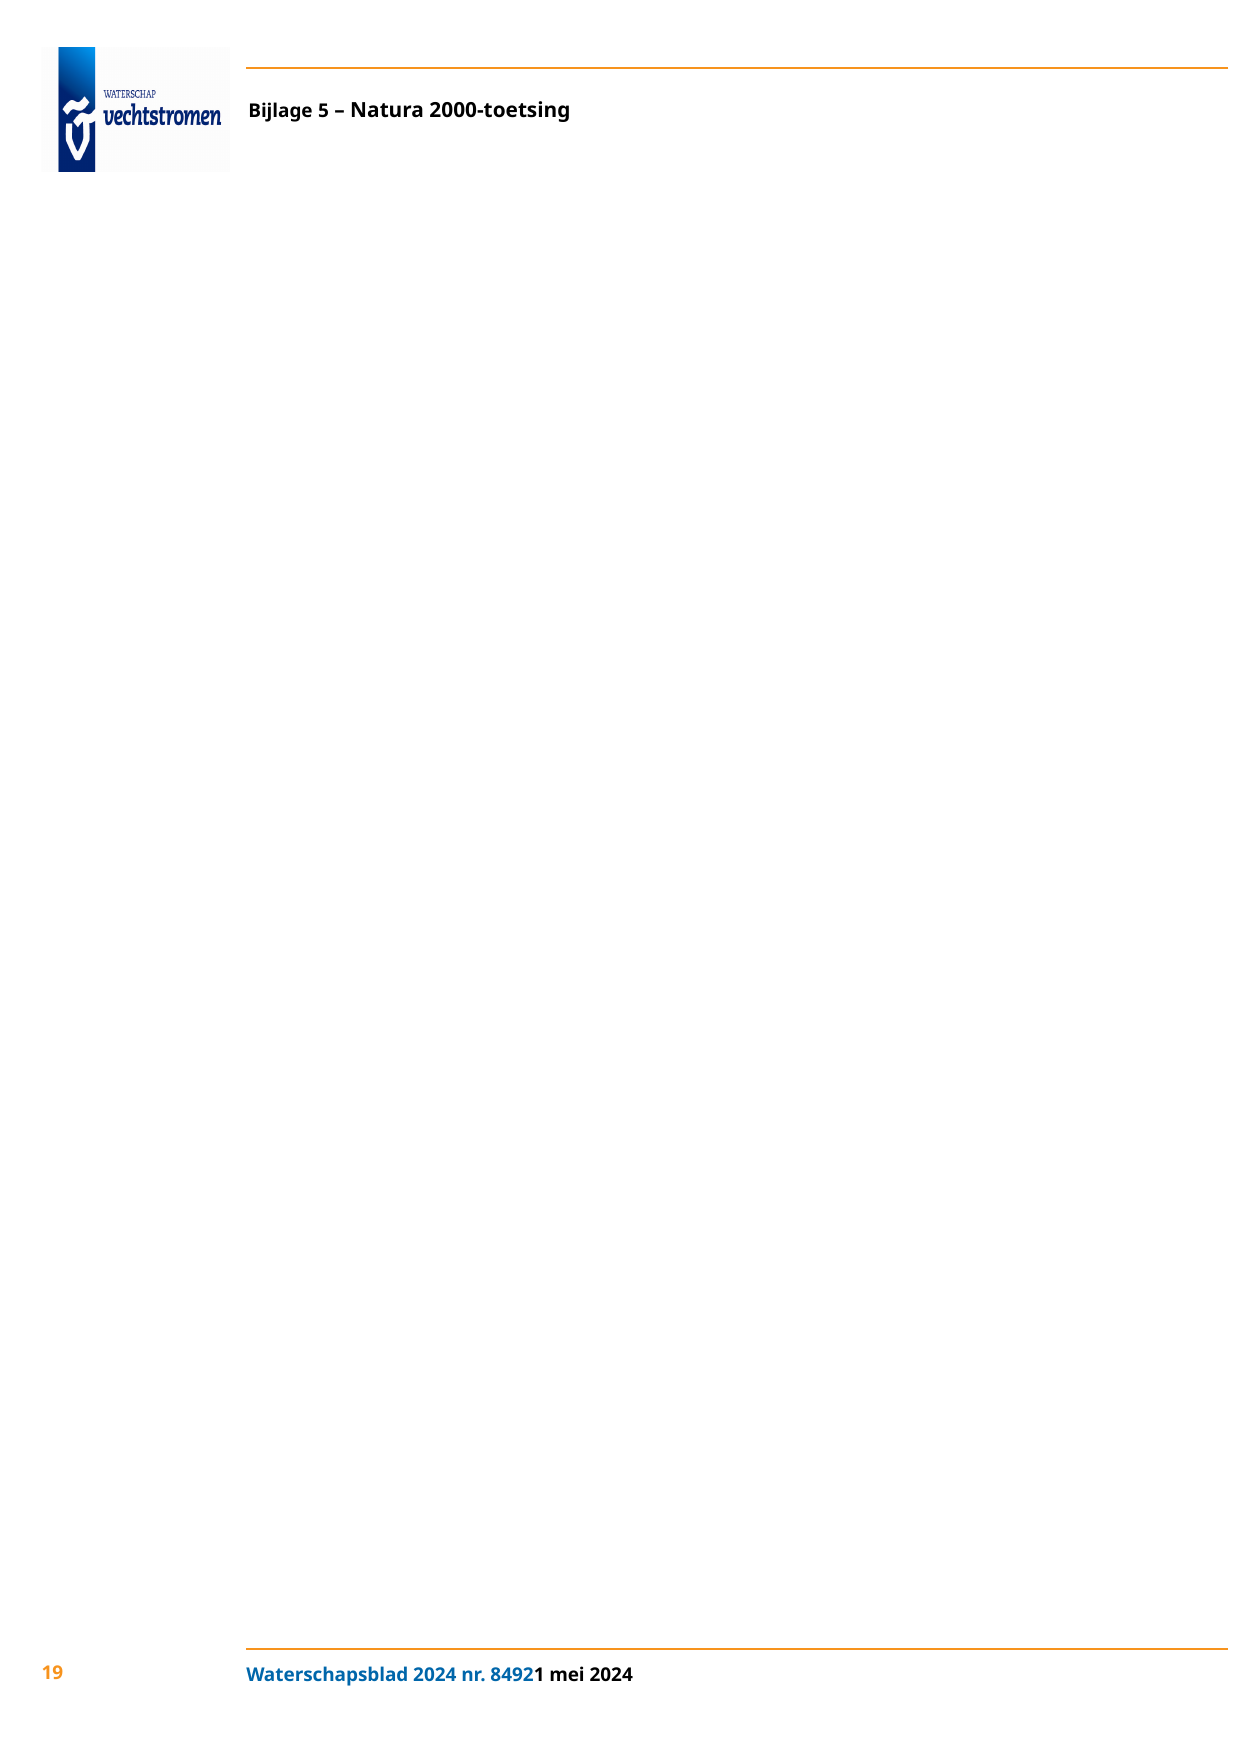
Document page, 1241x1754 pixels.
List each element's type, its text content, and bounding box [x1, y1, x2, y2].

picture [41, 47, 231, 172]
text Bijlage 5 – Natura 2000-toetsing [248, 95, 1152, 123]
